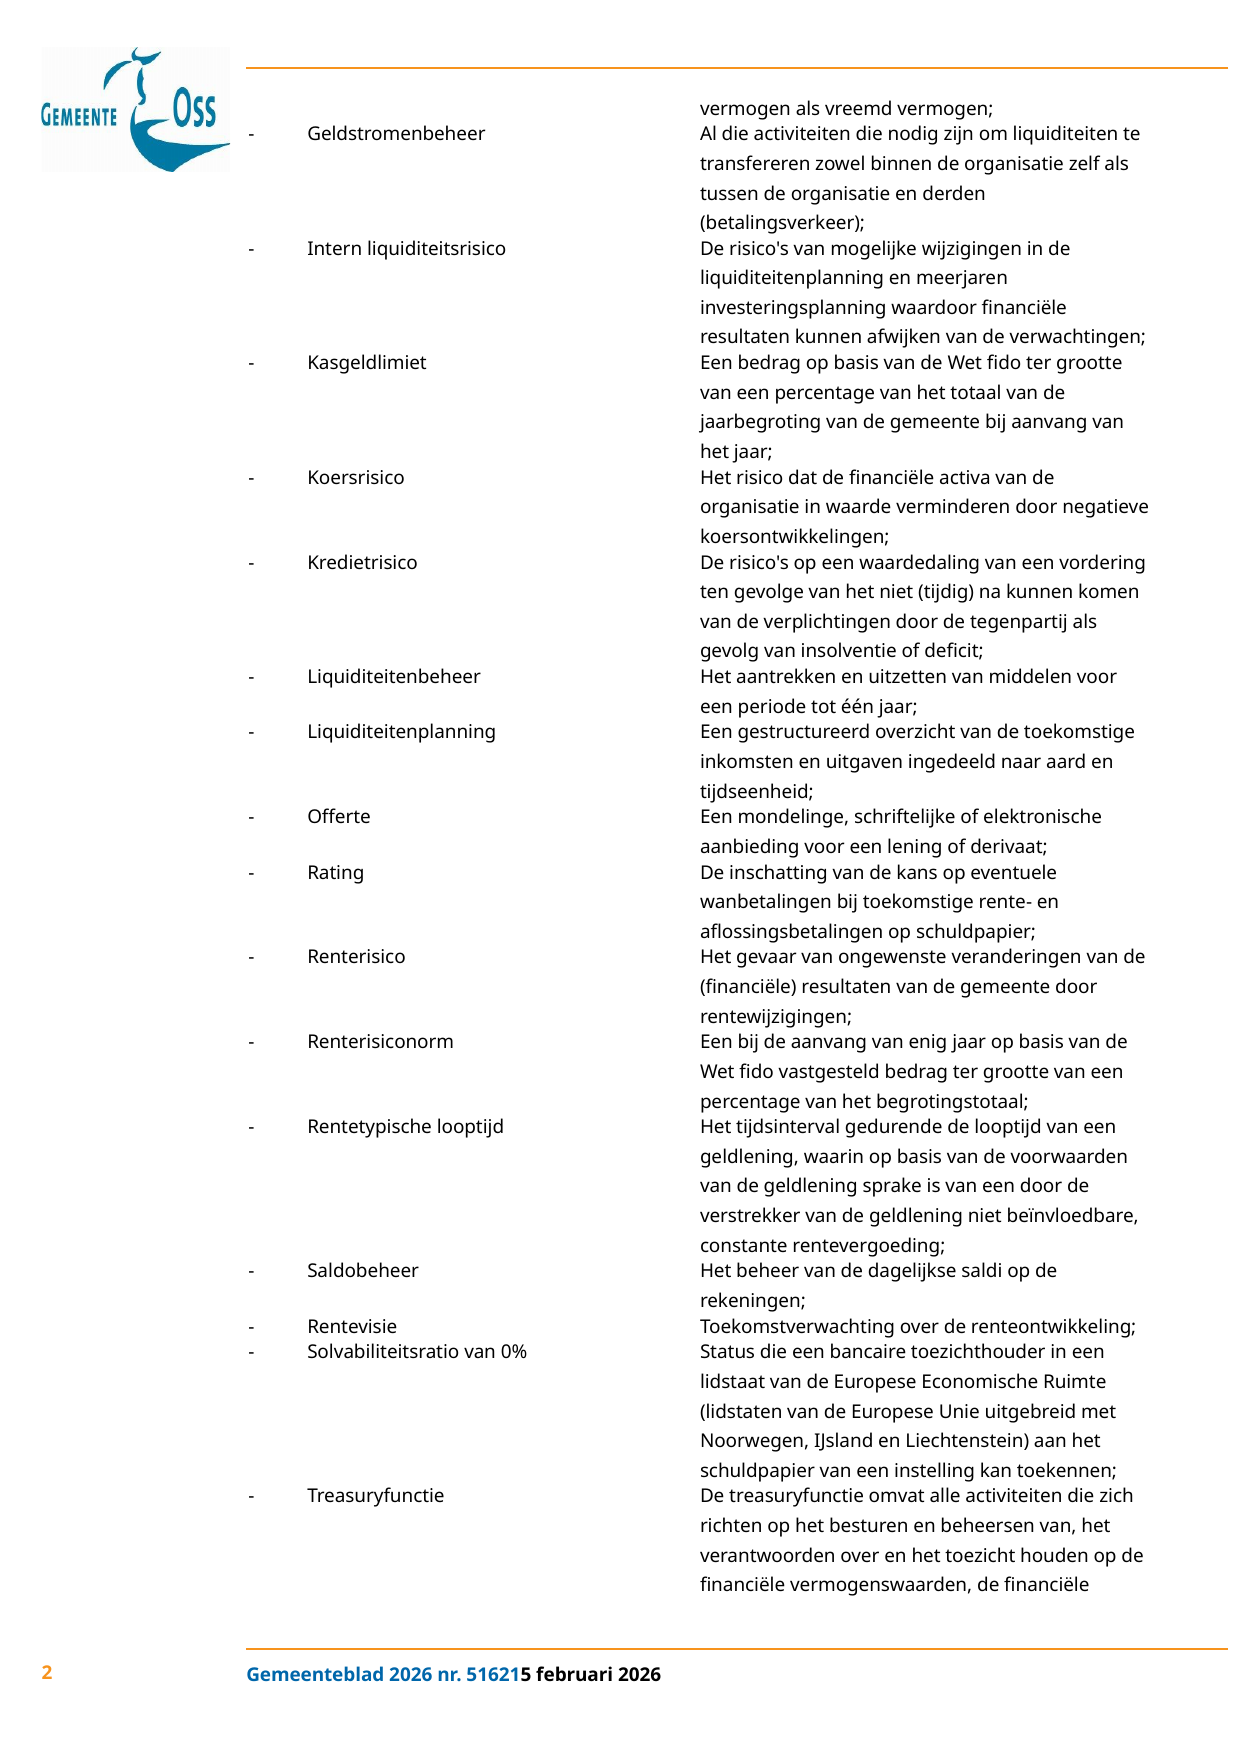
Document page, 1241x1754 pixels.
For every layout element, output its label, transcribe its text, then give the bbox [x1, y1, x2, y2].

table_cell Treasuryfunctie [248, 1483, 700, 1597]
table_cell Geldstromenbeheer [248, 121, 700, 235]
picture [41, 47, 231, 172]
table_cell Kasgeldlimiet [248, 350, 700, 464]
table_cell Status die een bancaire toezichthouder in een lidstaat van de Europese Economische Ruimte (lidstaten van de Europese Unie uitgebreid met Noorwegen, IJsland en Liechtenstein) aan het schuldpapier van een instelling kan toekennen; [700, 1339, 1152, 1483]
table_cell Renterisiconorm [248, 1029, 700, 1113]
table_cell De risico's op een waardedaling van een vordering ten gevolge van het niet (tijdig) na kunnen komen van de verplichtingen door de tegenpartij als gevolg van insolventie of deficit; [700, 549, 1152, 663]
table_cell Een bedrag op basis van de Wet fido ter grootte van een percentage van het totaal van de jaarbegroting van de gemeente bij aanvang van het jaar; [700, 350, 1152, 464]
table_cell Een bij de aanvang van enig jaar op basis van de Wet fido vastgesteld bedrag ter grootte van een percentage van het begrotingstotaal; [700, 1029, 1152, 1113]
table_cell Het gevaar van ongewenste veranderingen van de (financiële) resultaten van de gemeente door rentewijzigingen; [700, 944, 1152, 1029]
table_cell Het tijdsinterval gedurende de looptijd van een geldlening, waarin op basis van de voorwaarden van de geldlening sprake is van een door de verstrekker van de geldlening niet beïnvloedbare, constante rentevergoeding; [700, 1114, 1152, 1258]
table_cell [248, 95, 700, 121]
table_cell Een gestructureerd overzicht van de toekomstige inkomsten en uitgaven ingedeeld naar aard en tijdseenheid; [700, 719, 1152, 803]
table_cell Rentetypische looptijd [248, 1114, 700, 1258]
table_cell De risico's van mogelijke wijzigingen in de liquiditeitenplanning en meerjaren investeringsplanning waardoor financiële resultaten kunnen afwijken van de verwachtingen; [700, 235, 1152, 349]
table_cell De inschatting van de kans op eventuele wanbetalingen bij toekomstige rente‑ en aflossingsbetalingen op schuldpapier; [700, 859, 1152, 944]
table_cell Kredietrisico [248, 549, 700, 663]
table_cell Offerte [248, 804, 700, 859]
table_cell Intern liquiditeitsrisico [248, 235, 700, 349]
table_cell Saldobeheer [248, 1258, 700, 1313]
table_cell Solvabiliteitsratio van 0% [248, 1339, 700, 1483]
table_cell Rating [248, 859, 700, 944]
table_cell vermogen als vreemd vermogen; [700, 95, 1152, 121]
table_cell Het aantrekken en uitzetten van middelen voor een periode tot één jaar; [700, 663, 1152, 719]
table_cell Toekomstverwachting over de renteontwikkeling; [700, 1313, 1152, 1339]
table_cell Renterisico [248, 944, 700, 1029]
table_cell Het beheer van de dagelijkse saldi op de rekeningen; [700, 1258, 1152, 1313]
table_cell Koersrisico [248, 464, 700, 549]
table_cell Een mondelinge, schriftelijke of elektronische aanbieding voor een lening of derivaat; [700, 804, 1152, 859]
table_cell Al die activiteiten die nodig zijn om liquiditeiten te transfereren zowel binnen de organisatie zelf als tussen de organisatie en derden (betalingsverkeer); [700, 121, 1152, 235]
table_cell Het risico dat de financiële activa van de organisatie in waarde verminderen door negatieve koersontwikkelingen; [700, 464, 1152, 549]
table_cell Liquiditeitenplanning [248, 719, 700, 803]
table_cell De treasuryfunctie omvat alle activiteiten die zich richten op het besturen en beheersen van, het verantwoorden over en het toezicht houden op de financiële vermogenswaarden, de financiële [700, 1483, 1152, 1597]
table_cell Rentevisie [248, 1313, 700, 1339]
table_cell Liquiditeitenbeheer [248, 663, 700, 719]
